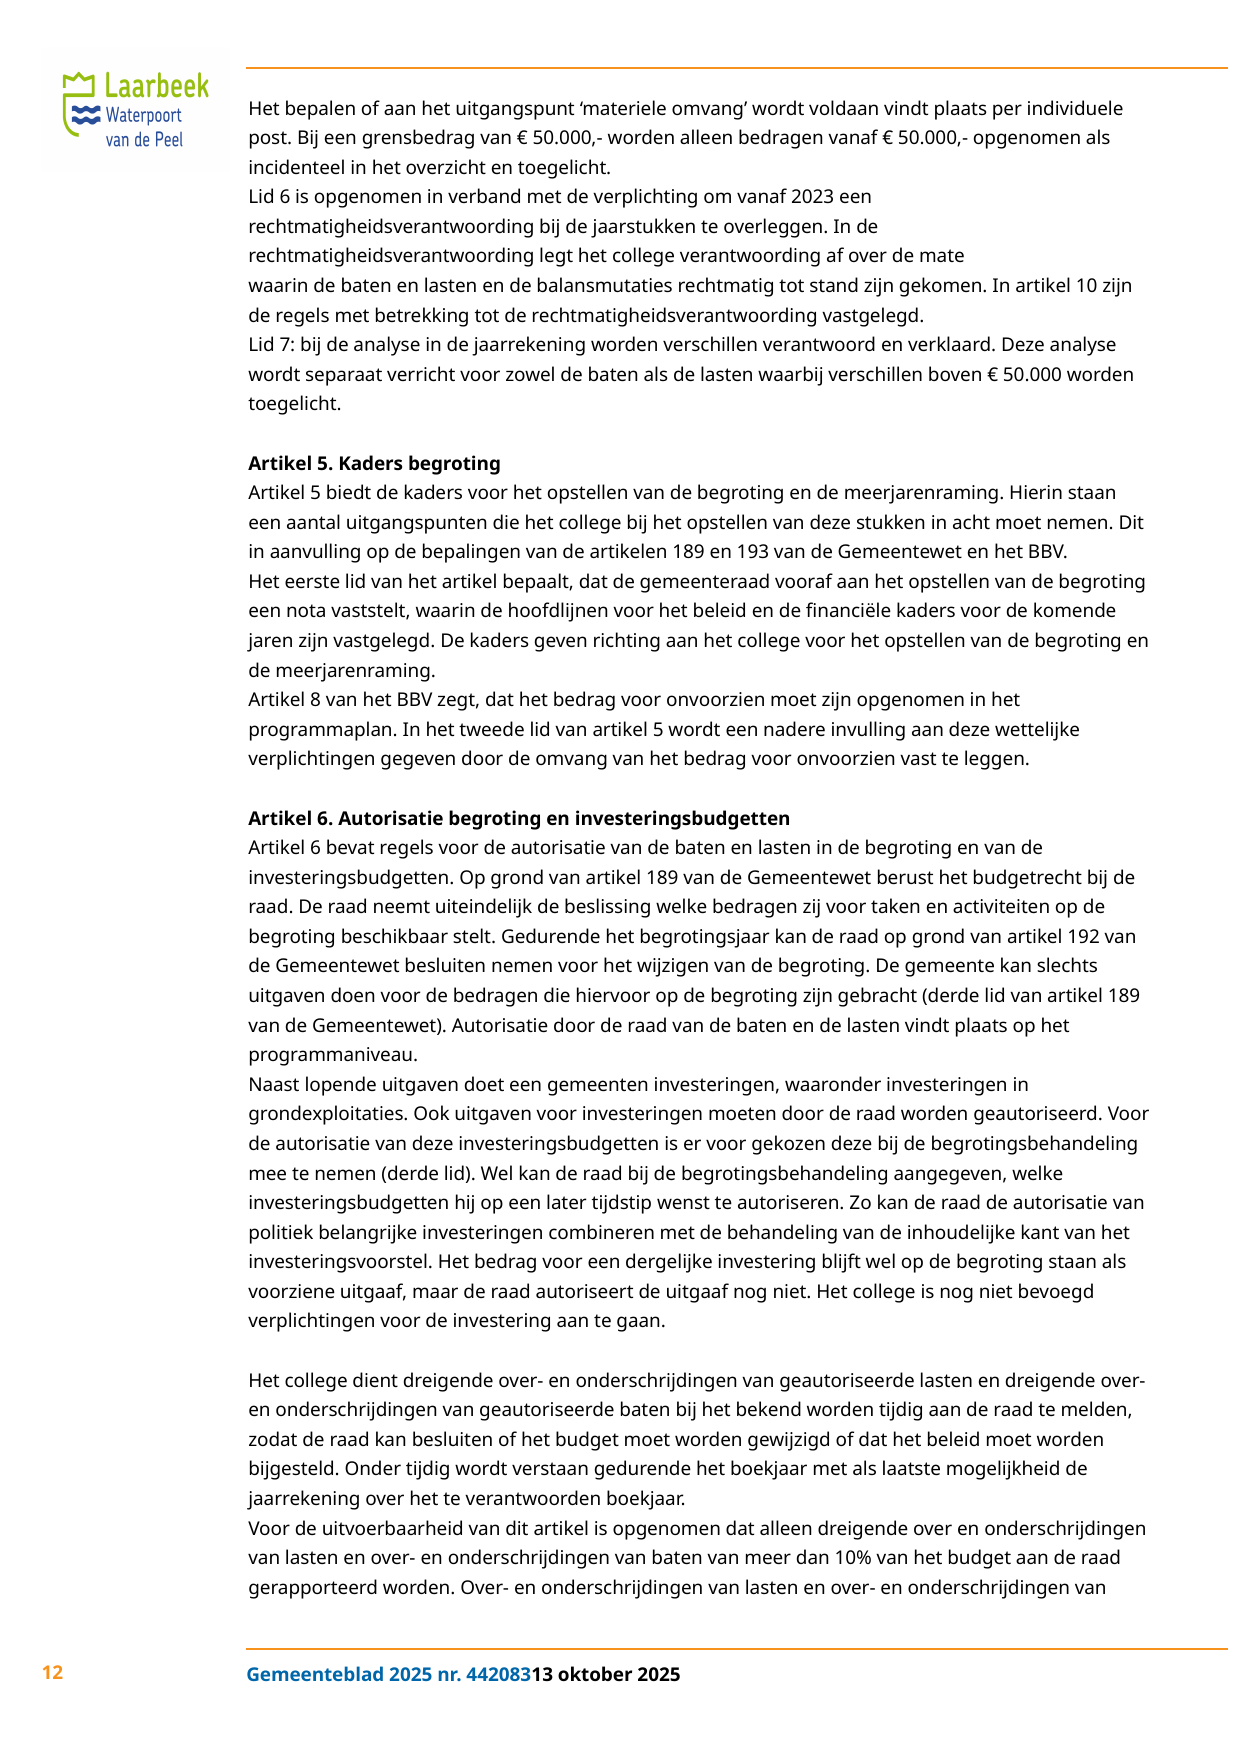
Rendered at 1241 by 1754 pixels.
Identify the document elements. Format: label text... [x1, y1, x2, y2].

text Lid 6 is opgenomen in verband met de verplichting om vanaf 2023 een rechtmatigheidsverantwoording bij de jaarstukken te overleggen. In de rechtmatigheidsverantwoording legt het college verantwoording af over de mate [248, 183, 1152, 268]
text Naast lopende uitgaven doet een gemeenten investeringen, waaronder investeringen in grondexploitaties. Ook uitgaven voor investeringen moeten door de raad worden geautoriseerd. Voor de autorisatie van deze investeringsbudgetten is er voor gekozen deze bij de begrotingsbehandeling mee te nemen (derde lid). Wel kan de raad bij de begrotingsbehandeling aangegeven, welke investeringsbudgetten hij op een later tijdstip wenst te autoriseren. Zo kan de raad de autorisatie van politiek belangrijke investeringen combineren met de behandeling van de inhoudelijke kant van het investeringsvoorstel. Het bedrag voor een dergelijke investering blijft wel op de begroting staan als voorziene uitgaaf, maar de raad autoriseert de uitgaaf nog niet. Het college is nog niet bevoegd verplichtingen voor de investering aan te gaan. [248, 1071, 1152, 1333]
text Artikel 8 van het BBV zegt, dat het bedrag voor onvoorzien moet zijn opgenomen in het programmaplan. In het tweede lid van artikel 5 wordt een nadere invulling aan deze wettelijke verplichtingen gegeven door de omvang van het bedrag voor onvoorzien vast te leggen. [248, 686, 1152, 771]
text Lid 7: bij de analyse in de jaarrekening worden verschillen verantwoord en verklaard. Deze analyse wordt separaat verricht voor zowel de baten als de lasten waarbij verschillen boven € 50.000 worden toegelicht. [248, 331, 1152, 416]
text waarin de baten en lasten en de balansmutaties rechtmatig tot stand zijn gekomen. In artikel 10 zijn de regels met betrekking tot de rechtmatigheidsverantwoording vastgelegd. [248, 272, 1152, 328]
text Het college dient dreigende over- en onderschrijdingen van geautoriseerde lasten en dreigende over- en onderschrijdingen van geautoriseerde baten bij het bekend worden tijdig aan de raad te melden, zodat de raad kan besluiten of het budget moet worden gewijzigd of dat het beleid moet worden bijgesteld. Onder tijdig wordt verstaan gedurende het boekjaar met als laatste mogelijkheid de jaarrekening over het te verantwoorden boekjaar. [248, 1367, 1152, 1511]
text Artikel 6 bevat regels voor de autorisatie van de baten en lasten in de begroting en van de investeringsbudgetten. Op grond van artikel 189 van de Gemeentewet berust het budgetrecht bij de raad. De raad neemt uiteindelijk de beslissing welke bedragen zij voor taken en activiteiten op de begroting beschikbaar stelt. Gedurende het begrotingsjaar kan de raad op grond van artikel 192 van de Gemeentewet besluiten nemen voor het wijzigen van de begroting. De gemeente kan slechts uitgaven doen voor de bedragen die hiervoor op de begroting zijn gebracht (derde lid van artikel 189 van de Gemeentewet). Autorisatie door de raad van de baten en de lasten vindt plaats op het programmaniveau. [248, 834, 1152, 1067]
text Het bepalen of aan het uitgangspunt ‘materiele omvang’ wordt voldaan vindt plaats per individuele post. Bij een grensbedrag van € 50.000,- worden alleen bedragen vanaf € 50.000,- opgenomen als incidenteel in het overzicht en toegelicht. [248, 95, 1152, 180]
text Artikel 6. Autorisatie begroting en investeringsbudgetten [248, 805, 1152, 831]
text Artikel 5. Kaders begroting [248, 450, 1152, 476]
text Artikel 5 biedt de kaders voor het opstellen van de begroting en de meerjarenraming. Hierin staan een aantal uitgangspunten die het college bij het opstellen van deze stukken in acht moet nemen. Dit in aanvulling op de bepalingen van de artikelen 189 en 193 van de Gemeentewet en het BBV. [248, 479, 1152, 564]
text Het eerste lid van het artikel bepaalt, dat de gemeenteraad vooraf aan het opstellen van de begroting een nota vaststelt, waarin de hoofdlijnen voor het beleid en de financiële kaders voor de komende jaren zijn vastgelegd. De kaders geven richting aan het college voor het opstellen van de begroting en de meerjarenraming. [248, 568, 1152, 683]
text Voor de uitvoerbaarheid van dit artikel is opgenomen dat alleen dreigende over en onderschrijdingen van lasten en over- en onderschrijdingen van baten van meer dan 10% van het budget aan de raad gerapporteerd worden. Over- en onderschrijdingen van lasten en over- en onderschrijdingen van [248, 1515, 1152, 1600]
picture [41, 47, 231, 172]
